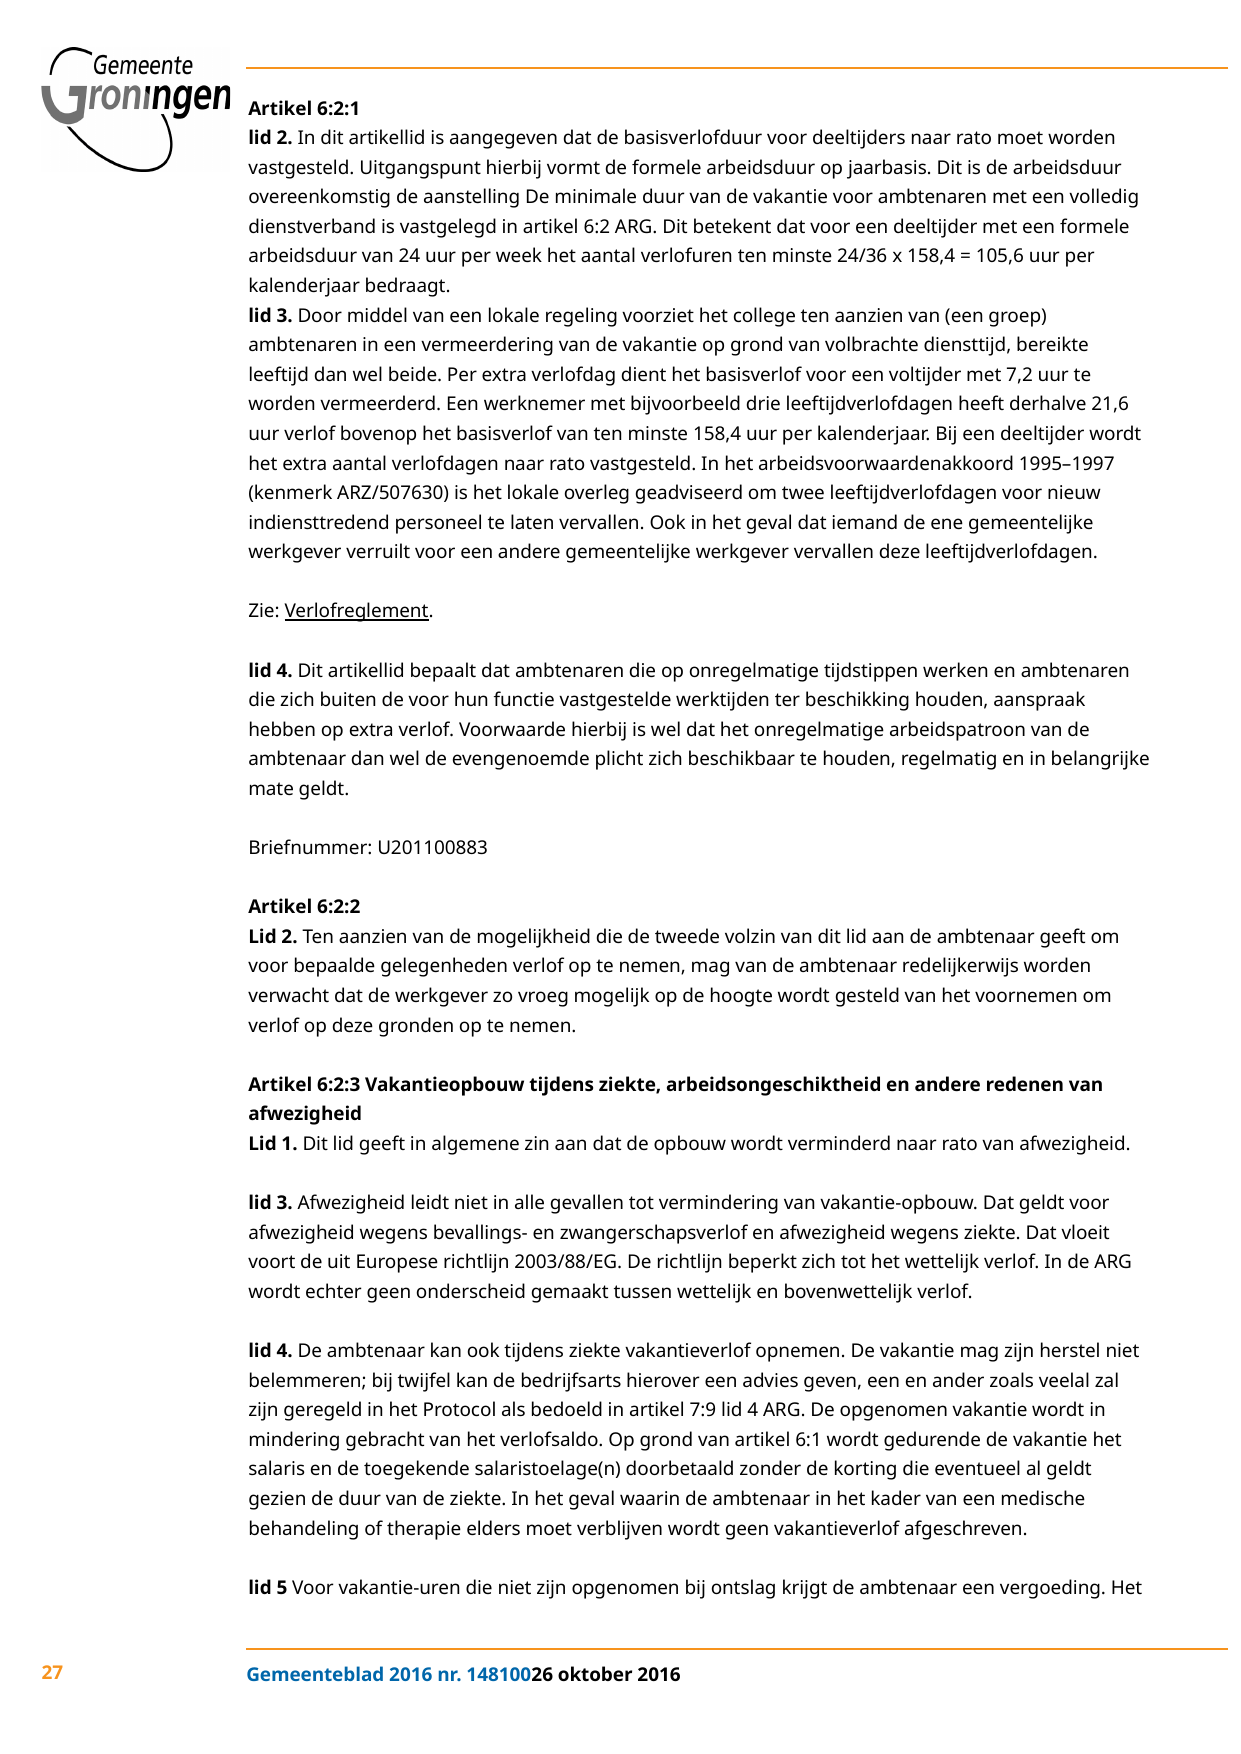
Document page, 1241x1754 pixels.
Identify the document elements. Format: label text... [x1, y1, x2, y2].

text Artikel 6:2:3 Vakantieopbouw tijdens ziekte, arbeidsongeschiktheid en andere redenen van afwezigheid [248, 1071, 1152, 1126]
text lid 5 Voor vakantie-uren die niet zijn opgenomen bij ontslag krijgt de ambtenaar een vergoeding. Het [248, 1574, 1152, 1600]
text Zie: Verlofreglement. [248, 598, 1152, 623]
text lid 2. In dit artikellid is aangegeven dat de basisverlofduur voor deeltijders naar rato moet worden vastgesteld. Uitgangspunt hierbij vormt de formele arbeidsduur op jaarbasis. Dit is de arbeidsduur overeenkomstig de aanstelling De minimale duur van de vakantie voor ambtenaren met een volledig dienstverband is vastgelegd in artikel 6:2 ARG. Dit betekent dat voor een deeltijder met een formele arbeidsduur van 24 uur per week het aantal verlofuren ten minste 24/36 x 158,4 = 105,6 uur per kalenderjaar bedraagt. [248, 124, 1152, 298]
text Artikel 6:2:2 [248, 893, 1152, 919]
text Artikel 6:2:1 [248, 95, 1152, 121]
text lid 4. De ambtenaar kan ook tijdens ziekte vakantieverlof opnemen. De vakantie mag zijn herstel niet belemmeren; bij twijfel kan de bedrijfsarts hierover een advies geven, een en ander zoals veelal zal zijn geregeld in het Protocol als bedoeld in artikel 7:9 lid 4 ARG. De opgenomen vakantie wordt in mindering gebracht van het verlofsaldo. Op grond van artikel 6:1 wordt gedurende de vakantie het salaris en de toegekende salaristoelage(n) doorbetaald zonder de korting die eventueel al geldt gezien de duur van de ziekte. In het geval waarin de ambtenaar in het kader van een medische behandeling of therapie elders moet verblijven wordt geen vakantieverlof afgeschreven. [248, 1337, 1152, 1541]
text lid 3. Afwezigheid leidt niet in alle gevallen tot vermindering van vakantie-opbouw. Dat geldt voor afwezigheid wegens bevallings- en zwangerschapsverlof en afwezigheid wegens ziekte. Dat vloeit voort de uit Europese richtlijn 2003/88/EG. De richtlijn beperkt zich tot het wettelijk verlof. In de ARG wordt echter geen onderscheid gemaakt tussen wettelijk en bovenwettelijk verlof. [248, 1189, 1152, 1304]
text Briefnummer: U201100883 [248, 834, 1152, 860]
picture [41, 47, 231, 172]
text Lid 2. Ten aanzien van de mogelijkheid die de tweede volzin van dit lid aan de ambtenaar geeft om voor bepaalde gelegenheden verlof op te nemen, mag van de ambtenaar redelijkerwijs worden verwacht dat de werkgever zo vroeg mogelijk op de hoogte wordt gesteld van het voornemen om verlof op deze gronden op te nemen. [248, 923, 1152, 1038]
text Lid 1. Dit lid geeft in algemene zin aan dat de opbouw wordt verminderd naar rato van afwezigheid. [248, 1130, 1152, 1156]
text lid 4. Dit artikellid bepaalt dat ambtenaren die op onregelmatige tijdstippen werken en ambtenaren die zich buiten de voor hun functie vastgestelde werktijden ter beschikking houden, aanspraak hebben op extra verlof. Voorwaarde hierbij is wel dat het onregelmatige arbeidspatroon van de ambtenaar dan wel de evengenoemde plicht zich beschikbaar te houden, regelmatig en in belangrijke mate geldt. [248, 657, 1152, 801]
text lid 3. Door middel van een lokale regeling voorziet het college ten aanzien van (een groep) ambtenaren in een vermeerdering van de vakantie op grond van volbrachte diensttijd, bereikte leeftijd dan wel beide. Per extra verlofdag dient het basisverlof voor een voltijder met 7,2 uur te worden vermeerderd. Een werknemer met bijvoorbeeld drie leeftijdverlofdagen heeft derhalve 21,6 uur verlof bovenop het basisverlof van ten minste 158,4 uur per kalenderjaar. Bij een deeltijder wordt het extra aantal verlofdagen naar rato vastgesteld. In het arbeidsvoorwaardenakkoord 1995–1997 (kenmerk ARZ/507630) is het lokale overleg geadviseerd om twee leeftijdverlofdagen voor nieuw indiensttredend personeel te laten vervallen. Ook in het geval dat iemand de ene gemeentelijke werkgever verruilt voor een andere gemeentelijke werkgever vervallen deze leeftijdverlofdagen. [248, 302, 1152, 564]
